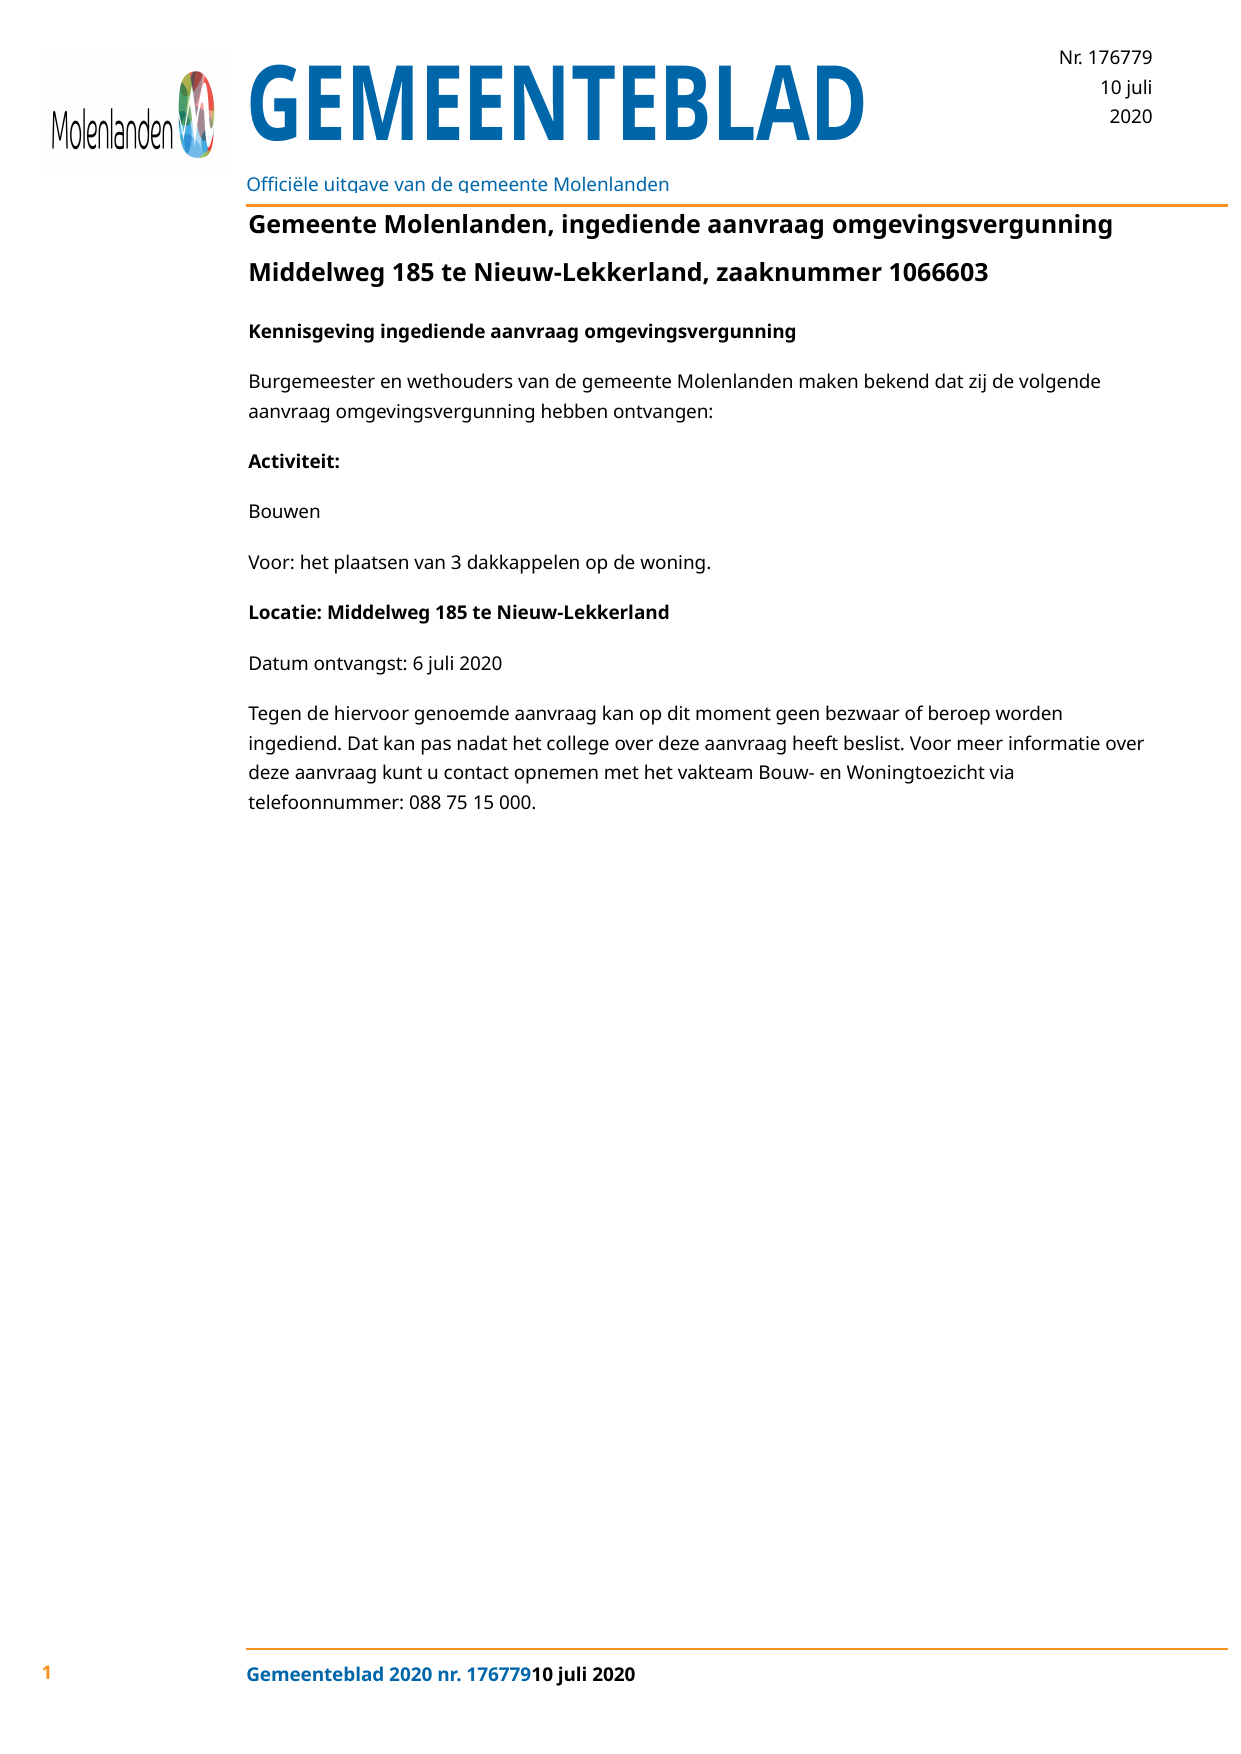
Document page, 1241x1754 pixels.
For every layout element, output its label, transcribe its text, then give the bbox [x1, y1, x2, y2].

text Burgemeester en wethouders van de gemeente Molenlanden maken bekend dat zij de volgende aanvraag omgevingsvergunning hebben ontvangen: [248, 368, 1152, 424]
text Datum ontvangst: 6 juli 2020 [248, 650, 1152, 676]
text Activiteit: [248, 448, 1152, 474]
text Kennisgeving ingediende aanvraag omgevingsvergunning [248, 318, 1152, 344]
text Voor: het plaatsen van 3 dakkappelen op de woning. [248, 549, 1152, 575]
text Locatie: Middelweg 185 te Nieuw-Lekkerland [248, 599, 1152, 625]
text Gemeente Molenlanden, ingediende aanvraag omgevingsvergunning Middelweg 185 te Nieuw-Lekkerland, zaaknummer 1066603 [248, 207, 1152, 288]
picture [41, 47, 231, 172]
text Tegen de hiervoor genoemde aanvraag kan op dit moment geen bezwaar of beroep worden ingediend. Dat kan pas nadat het college over deze aanvraag heeft beslist. Voor meer informatie over deze aanvraag kunt u contact opnemen met het vakteam Bouw- en Woningtoezicht via telefoonnummer: 088 75 15 000. [248, 700, 1152, 815]
text Bouwen [248, 499, 1152, 524]
